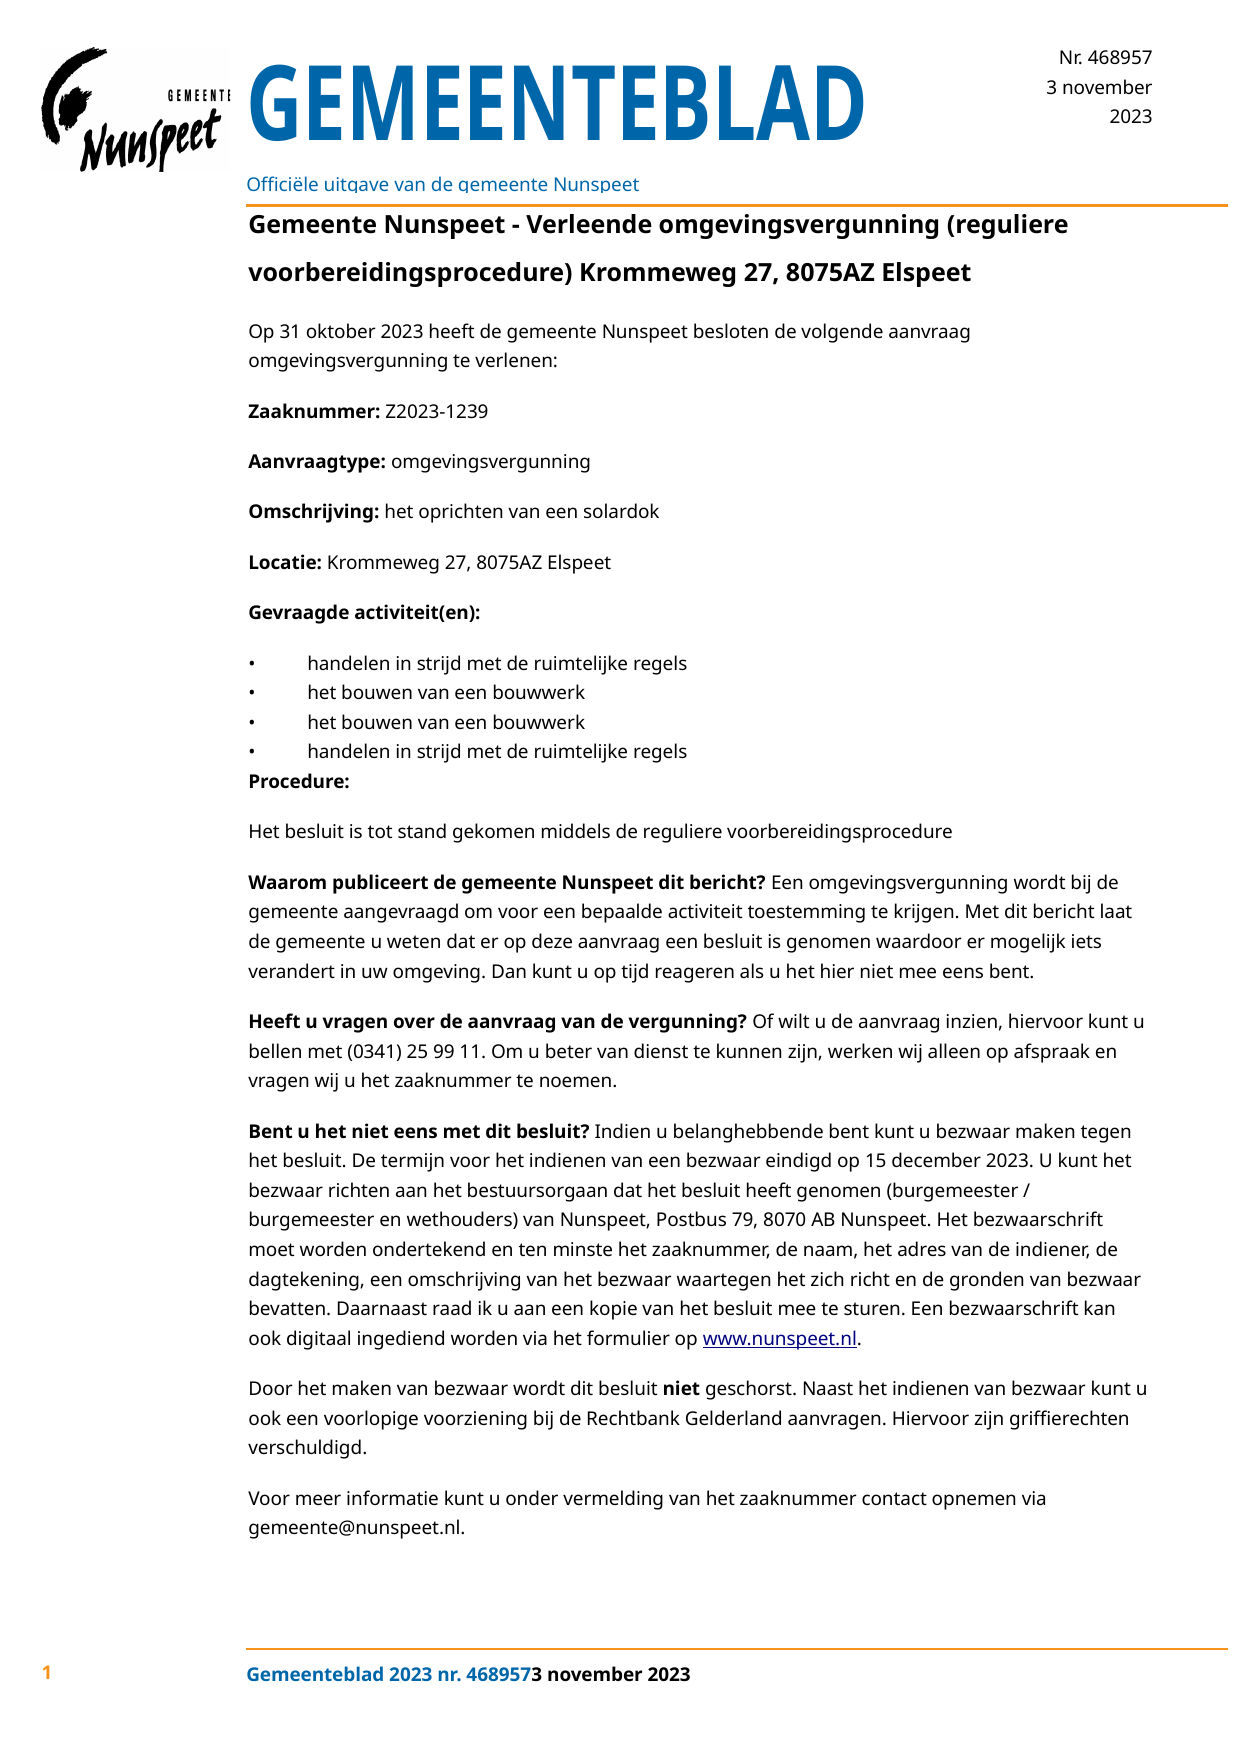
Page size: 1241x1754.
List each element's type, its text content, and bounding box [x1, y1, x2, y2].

text Locatie: Krommeweg 27, 8075AZ Elspeet [248, 549, 1152, 575]
text Door het maken van bezwaar wordt dit besluit niet geschorst. Naast het indienen van bezwaar kunt u ook een voorlopige voorziening bij de Rechtbank Gelderland aanvragen. Hiervoor zijn griffierechten verschuldigd. [248, 1375, 1152, 1460]
text Aanvraagtype: omgevingsvergunning [248, 448, 1152, 474]
text Heeft u vragen over de aanvraag van de vergunning? Of wilt u de aanvraag inzien, hiervoor kunt u bellen met (0341) 25 99 11. Om u beter van dienst te kunnen zijn, werken wij alleen op afspraak en vragen wij u het zaaknummer te noemen. [248, 1008, 1152, 1093]
text Op 31 oktober 2023 heeft de gemeente Nunspeet besloten de volgende aanvraag omgevingsvergunning te verlenen: [248, 318, 1152, 373]
text Gevraagde activiteit(en): [248, 599, 1152, 625]
text Waarom publiceert de gemeente Nunspeet dit bericht? Een omgevingsvergunning wordt bij de gemeente aangevraagd om voor een bepaalde activiteit toestemming te krijgen. Met dit bericht laat de gemeente u weten dat er op deze aanvraag een besluit is genomen waardoor er mogelijk iets verandert in uw omgeving. Dan kunt u op tijd reageren als u het hier niet mee eens bent. [248, 869, 1152, 984]
text Gemeente Nunspeet - Verleende omgevingsvergunning (reguliere voorbereidingsprocedure) Krommeweg 27, 8075AZ Elspeet [248, 207, 1152, 288]
list handelen in strijd met de ruimtelijke regels [248, 650, 1152, 676]
list het bouwen van een bouwwerk [248, 709, 1152, 735]
text Zaaknummer: Z2023-1239 [248, 398, 1152, 424]
text Het besluit is tot stand gekomen middels de reguliere voorbereidingsprocedure [248, 819, 1152, 844]
text Procedure: [248, 768, 1152, 794]
text Bent u het niet eens met dit besluit? Indien u belanghebbende bent kunt u bezwaar maken tegen het besluit. De termijn voor het indienen van een bezwaar eindigd op 15 december 2023. U kunt het bezwaar richten aan het bestuursorgaan dat het besluit heeft genomen (burgemeester / burgemeester en wethouders) van Nunspeet, Postbus 79, 8070 AB Nunspeet. Het bezwaarschrift moet worden ondertekend en ten minste het zaaknummer, de naam, het adres van de indiener, de dagtekening, een omschrijving van het bezwaar waartegen het zich richt en de gronden van bezwaar bevatten. Daarnaast raad ik u aan een kopie van het besluit mee te sturen. Een bezwaarschrift kan ook digitaal ingediend worden via het formulier op www.nunspeet.nl. [248, 1118, 1152, 1351]
picture [41, 47, 231, 172]
text Omschrijving: het oprichten van een solardok [248, 499, 1152, 524]
text Voor meer informatie kunt u onder vermelding van het zaaknummer contact opnemen via gemeente@nunspeet.nl. [248, 1485, 1152, 1540]
list handelen in strijd met de ruimtelijke regels [248, 739, 1152, 764]
list het bouwen van een bouwwerk [248, 679, 1152, 705]
